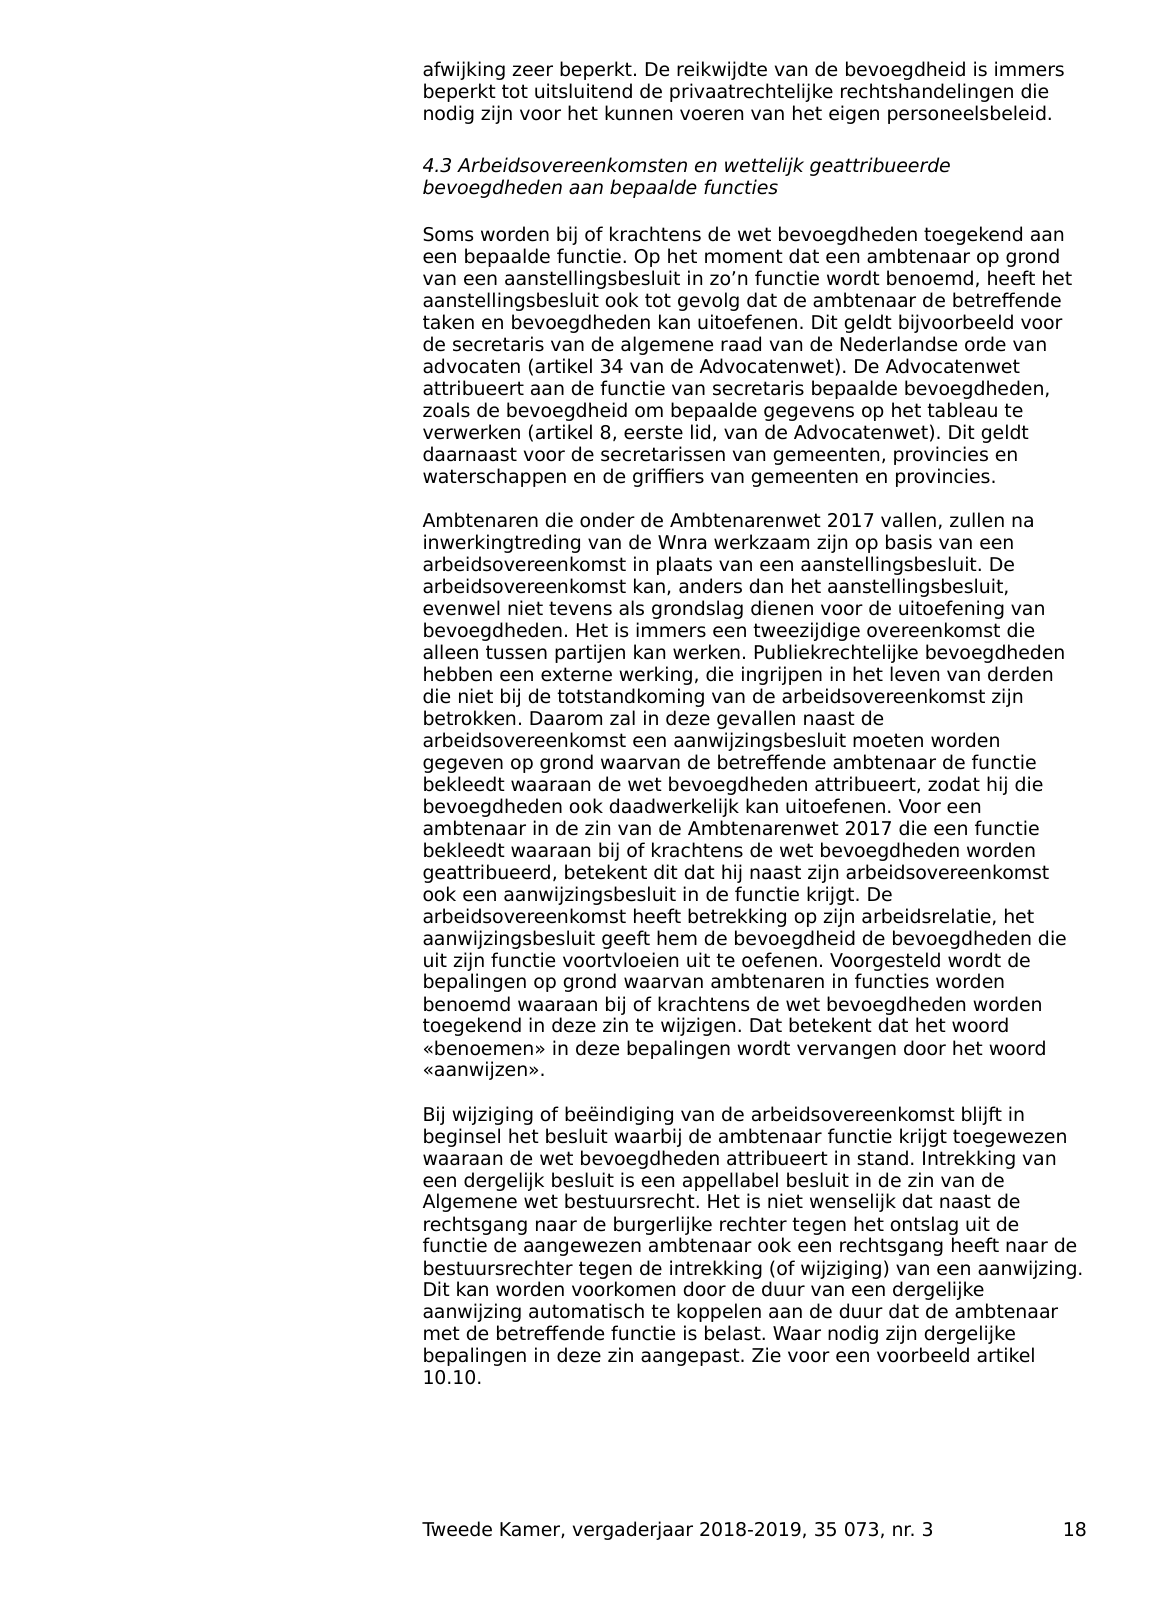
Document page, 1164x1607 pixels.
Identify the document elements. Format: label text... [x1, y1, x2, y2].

text Ambtenaren die onder de Ambtenarenwet 2017 vallen, zullen na inwerkingtreding van de Wnra werkzaam zijn op basis van een arbeidsovereenkomst in plaats van een aanstellingsbesluit. De arbeidsovereenkomst kan, anders dan het aanstellingsbesluit, evenwel niet tevens als grondslag dienen voor de uitoefening van bevoegdheden. Het is immers een tweezijdige overeenkomst die alleen tussen partijen kan werken. Publiekrechtelijke bevoegdheden hebben een externe werking, die ingrijpen in het leven van derden die niet bij de totstandkoming van de arbeidsovereenkomst zijn betrokken. Daarom zal in deze gevallen naast de arbeidsovereenkomst een aanwijzingsbesluit moeten worden gegeven op grond waarvan de betreffende ambtenaar de functie bekleedt waaraan de wet bevoegdheden attribueert, zodat hij die bevoegdheden ook daadwerkelijk kan uitoefenen. Voor een ambtenaar in de zin van de Ambtenarenwet 2017 die een functie bekleedt waaraan bij of krachtens de wet bevoegdheden worden geattribueerd, betekent dit dat hij naast zijn arbeidsovereenkomst ook een aanwijzingsbesluit in de functie krijgt. De arbeidsovereenkomst heeft betrekking op zijn arbeidsrelatie, het aanwijzingsbesluit geeft hem de bevoegdheid de bevoegdheden die uit zijn functie voortvloeien uit te oefenen. Voorgesteld wordt de bepalingen op grond waarvan ambtenaren in functies worden benoemd waaraan bij of krachtens de wet bevoegdheden worden toegekend in deze zin te wijzigen. Dat betekent dat het woord «benoemen» in deze bepalingen wordt vervangen door het woord «aanwijzen». [422, 510, 1087, 1081]
text Bij wijziging of beëindiging van de arbeidsovereenkomst blijft in beginsel het besluit waarbij de ambtenaar functie krijgt toegewezen waaraan de wet bevoegdheden attribueert in stand. Intrekking van een dergelijk besluit is een appellabel besluit in de zin van de Algemene wet bestuursrecht. Het is niet wenselijk dat naast de rechtsgang naar de burgerlijke rechter tegen het ontslag uit de functie de aangewezen ambtenaar ook een rechtsgang heeft naar de bestuursrechter tegen de intrekking (of wijziging) van een aanwijzing. Dit kan worden voorkomen door de duur van een dergelijke aanwijzing automatisch te koppelen aan de duur dat de ambtenaar met de betreffende functie is belast. Waar nodig zijn dergelijke bepalingen in deze zin aangepast. Zie voor een voorbeeld artikel 10.10. [422, 1103, 1087, 1389]
text Soms worden bij of krachtens de wet bevoegdheden toegekend aan een bepaalde functie. Op het moment dat een ambtenaar op grond van een aanstellingsbesluit in zo’n functie wordt benoemd, heeft het aanstellingsbesluit ook tot gevolg dat de ambtenaar de betreffende taken en bevoegdheden kan uitoefenen. Dit geldt bijvoorbeeld voor de secretaris van de algemene raad van de Nederlandse orde van advocaten (artikel 34 van de Advocatenwet). De Advocatenwet attribueert aan de functie van secretaris bepaalde bevoegdheden, zoals de bevoegdheid om bepaalde gegevens op het tableau te verwerken (artikel 8, eerste lid, van de Advocatenwet). Dit geldt daarnaast voor de secretarissen van gemeenten, provincies en waterschappen en de griffiers van gemeenten en provincies. [422, 224, 1087, 488]
text afwijking zeer beperkt. De reikwijdte van de bevoegdheid is immers beperkt tot uitsluitend de privaatrechtelijke rechtshandelingen die nodig zijn voor het kunnen voeren van het eigen personeelsbeleid. [422, 59, 1087, 125]
subtitle 4.3 Arbeidsovereenkomsten en wettelijk geattribueerde bevoegdheden aan bepaalde functies [422, 155, 1087, 199]
